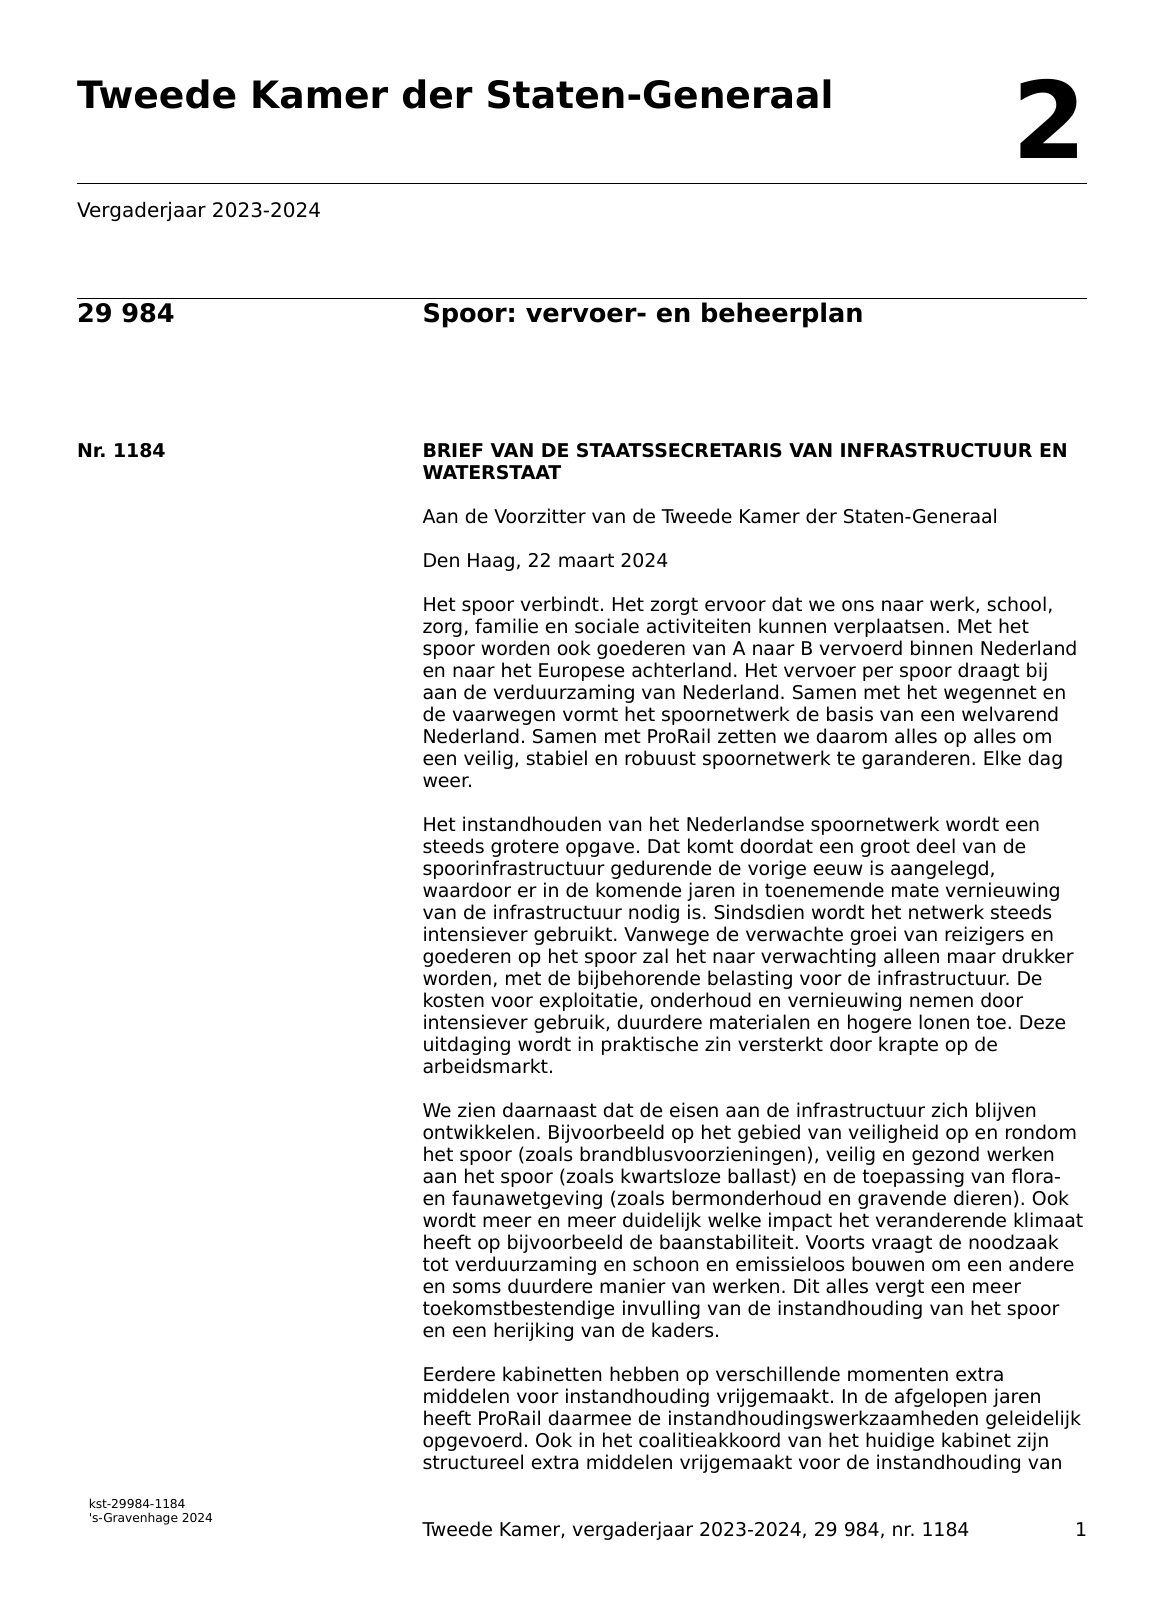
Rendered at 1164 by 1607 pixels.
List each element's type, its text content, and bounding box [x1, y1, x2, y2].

text Den Haag, 22 maart 2024 [422, 550, 1087, 572]
text Het instandhouden van het Nederlandse spoornetwerk wordt een steeds grotere opgave. Dat komt doordat een groot deel van de spoorinfrastructuur gedurende de vorige eeuw is aangelegd, waardoor er in de komende jaren in toenemende mate vernieuwing van de infrastructuur nodig is. Sindsdien wordt het netwerk steeds intensiever gebruikt. Vanwege de verwachte groei van reizigers en goederen op het spoor zal het naar verwachting alleen maar drukker worden, met de bijbehorende belasting voor de infrastructuur. De kosten voor exploitatie, onderhoud en vernieuwing nemen door intensiever gebruik, duurdere materialen en hogere lonen toe. Deze uitdaging wordt in praktische zin versterkt door krapte op de arbeidsmarkt. [422, 814, 1087, 1078]
table_cell Vergaderjaar 2023-2024 [77, 184, 1087, 298]
text Aan de Voorzitter van de Tweede Kamer der Staten-Generaal [422, 506, 1087, 528]
text Eerdere kabinetten hebben op verschillende momenten extra middelen voor instandhouding vrijgemaakt. In de afgelopen jaren heeft ProRail daarmee de instandhoudingswerkzaamheden geleidelijk opgevoerd. Ook in het coalitieakkoord van het huidige kabinet zijn structureel extra middelen vrijgemaakt voor de instandhouding van [422, 1364, 1087, 1474]
text kst-29984-1184 [88, 1497, 323, 1511]
subtitle Nr. 1184 BRIEF VAN DE STAATSSECRETARIS VAN INFRASTRUCTUUR EN WATERSTAAT [77, 440, 1087, 484]
subtitle 29 984 Spoor: vervoer- en beheerplan [77, 299, 1087, 329]
text 's-Gravenhage 2024 [88, 1511, 323, 1525]
text Het spoor verbindt. Het zorgt ervoor dat we ons naar werk, school, zorg, familie en sociale activiteiten kunnen verplaatsen. Met het spoor worden ook goederen van A naar B vervoerd binnen Nederland en naar het Europese achterland. Het vervoer per spoor draagt bij aan de verduurzaming van Nederland. Samen met het wegennet en de vaarwegen vormt het spoornetwerk de basis van een welvarend Nederland. Samen met ProRail zetten we daarom alles op alles om een veilig, stabiel en robuust spoornetwerk te garanderen. Elke dag weer. [422, 594, 1087, 792]
table_header Tweede Kamer der Staten-Generaal [77, 59, 886, 183]
table_header 2 [886, 59, 1087, 183]
text We zien daarnaast dat de eisen aan de infrastructuur zich blijven ontwikkelen. Bijvoorbeeld op het gebied van veiligheid op en rondom het spoor (zoals brandblusvoorzieningen), veilig en gezond werken aan het spoor (zoals kwartsloze ballast) en de toepassing van flora- en faunawetgeving (zoals bermonderhoud en gravende dieren). Ook wordt meer en meer duidelijk welke impact het veranderende klimaat heeft op bijvoorbeeld de baanstabiliteit. Voorts vraagt de noodzaak tot verduurzaming en schoon en emissieloos bouwen om een andere en soms duurdere manier van werken. Dit alles vergt een meer toekomstbestendige invulling van de instandhouding van het spoor en een herijking van de kaders. [422, 1100, 1087, 1342]
